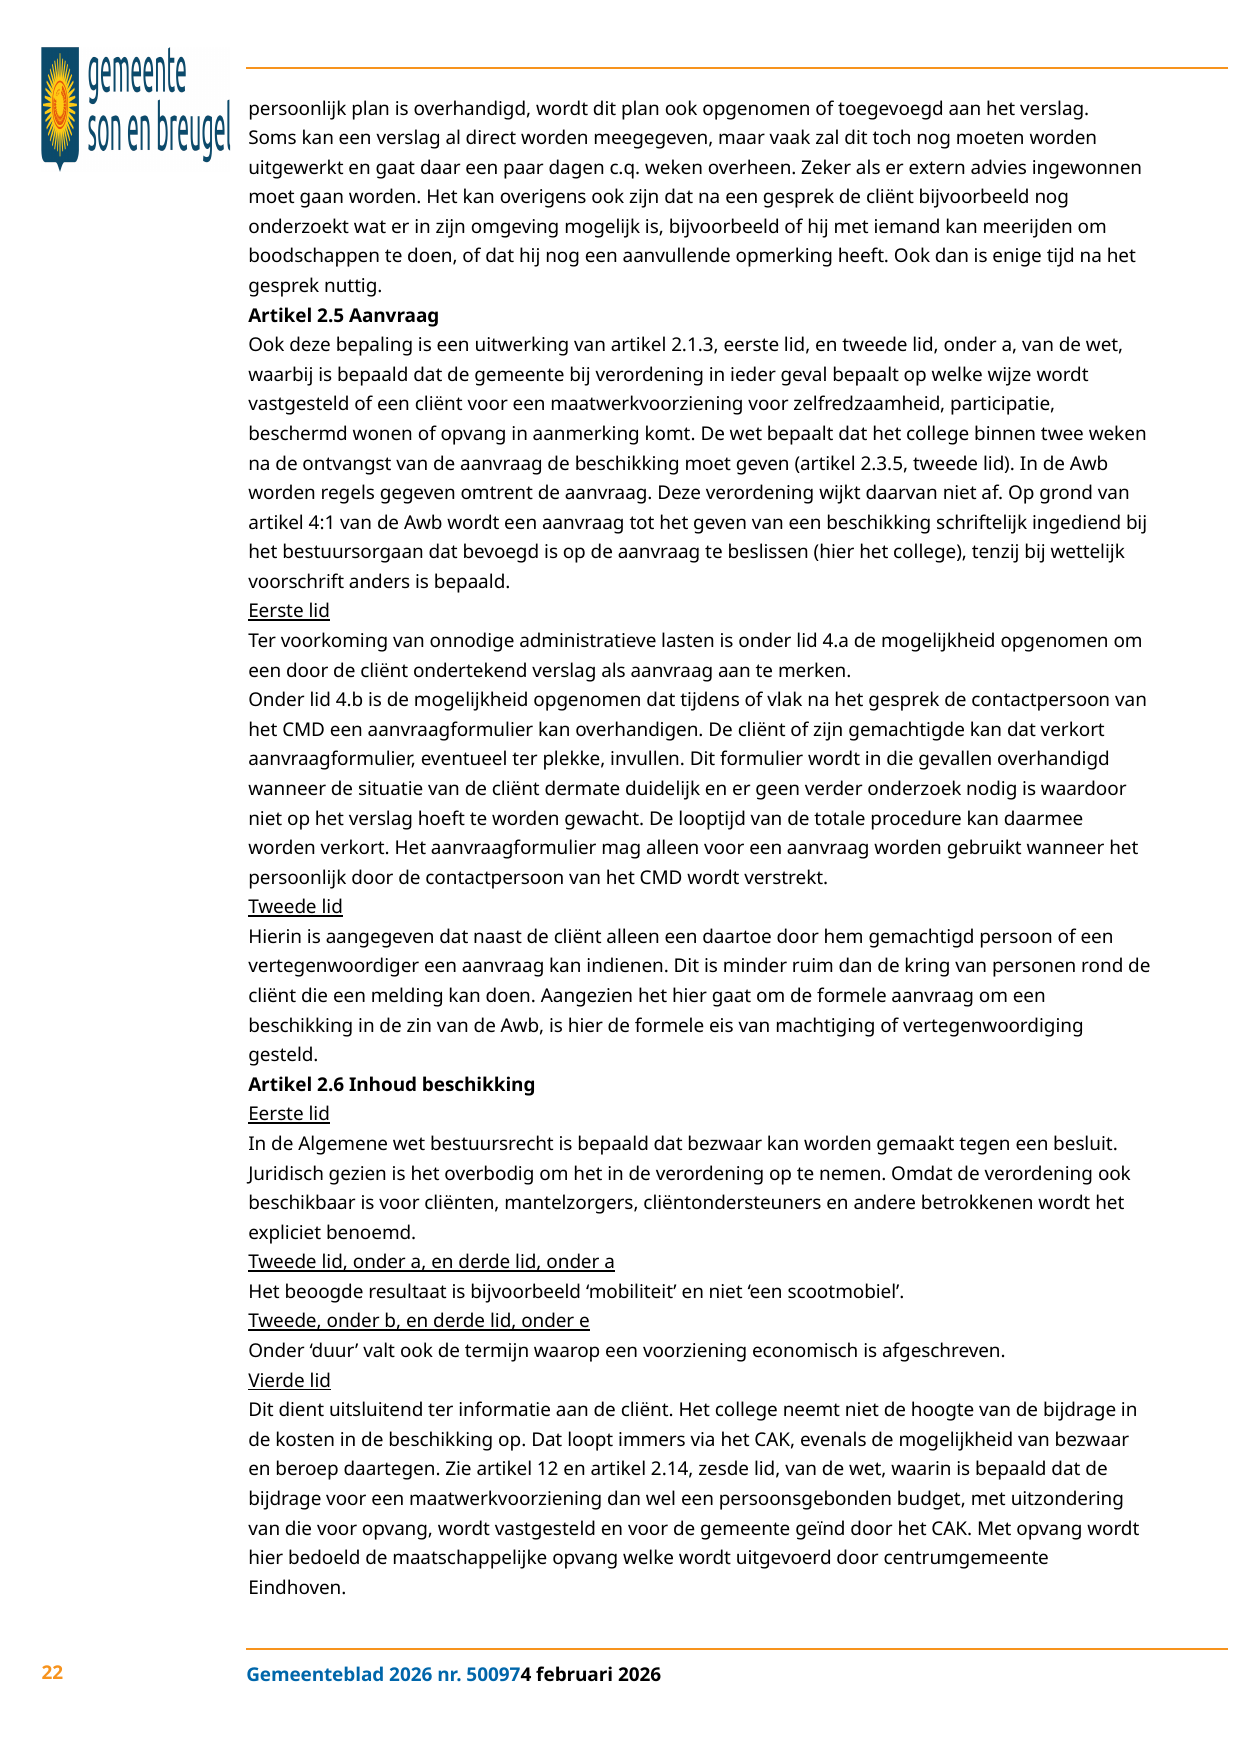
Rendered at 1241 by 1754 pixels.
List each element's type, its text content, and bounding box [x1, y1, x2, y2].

text Soms kan een verslag al direct worden meegegeven, maar vaak zal dit toch nog moeten worden uitgewerkt en gaat daar een paar dagen c.q. weken overheen. Zeker als er extern advies ingewonnen moet gaan worden. Het kan overigens ook zijn dat na een gesprek de cliënt bijvoorbeeld nog onderzoekt wat er in zijn omgeving mogelijk is, bijvoorbeeld of hij met iemand kan meerijden om boodschappen te doen, of dat hij nog een aanvullende opmerking heeft. Ook dan is enige tijd na het gesprek nuttig. [248, 124, 1152, 298]
text Tweede, onder b, en derde lid, onder e [248, 1308, 1152, 1333]
text Ter voorkoming van onnodige administratieve lasten is onder lid 4.a de mogelijkheid opgenomen om een door de cliënt ondertekend verslag als aanvraag aan te merken. [248, 627, 1152, 683]
text Dit dient uitsluitend ter informatie aan de cliënt. Het college neemt niet de hoogte van de bijdrage in de kosten in de beschikking op. Dat loopt immers via het CAK, evenals de mogelijkheid van bezwaar en beroep daartegen. Zie artikel 12 en artikel 2.14, zesde lid, van de wet, waarin is bepaald dat de bijdrage voor een maatwerkvoorziening dan wel een persoonsgebonden budget, met uitzondering van die voor opvang, wordt vastgesteld en voor de gemeente geïnd door het CAK. Met opvang wordt hier bedoeld de maatschappelijke opvang welke wordt uitgevoerd door centrumgemeente Eindhoven. [248, 1396, 1152, 1600]
picture [41, 47, 231, 172]
text Eerste lid [248, 1101, 1152, 1126]
text Het beoogde resultaat is bijvoorbeeld ‘mobiliteit’ en niet ‘een scootmobiel’. [248, 1278, 1152, 1304]
text Ook deze bepaling is een uitwerking van artikel 2.1.3, eerste lid, en tweede lid, onder a, van de wet, waarbij is bepaald dat de gemeente bij verordening in ieder geval bepaalt op welke wijze wordt vastgesteld of een cliënt voor een maatwerkvoorziening voor zelfredzaamheid, participatie, beschermd wonen of opvang in aanmerking komt. De wet bepaalt dat het college binnen twee weken na de ontvangst van de aanvraag de beschikking moet geven (artikel 2.3.5, tweede lid). In de Awb worden regels gegeven omtrent de aanvraag. Deze verordening wijkt daarvan niet af. Op grond van artikel 4:1 van de Awb wordt een aanvraag tot het geven van een beschikking schriftelijk ingediend bij het bestuursorgaan dat bevoegd is op de aanvraag te beslissen (hier het college), tenzij bij wettelijk voorschrift anders is bepaald. [248, 331, 1152, 594]
text persoonlijk plan is overhandigd, wordt dit plan ook opgenomen of toegevoegd aan het verslag. [248, 95, 1152, 121]
text Artikel 2.5 Aanvraag [248, 302, 1152, 328]
text Onder ‘duur’ valt ook de termijn waarop een voorziening economisch is afgeschreven. [248, 1337, 1152, 1363]
text Artikel 2.6 Inhoud beschikking [248, 1071, 1152, 1097]
text Eerste lid [248, 598, 1152, 623]
text Hierin is aangegeven dat naast de cliënt alleen een daartoe door hem gemachtigd persoon of een vertegenwoordiger een aanvraag kan indienen. Dit is minder ruim dan de kring van personen rond de cliënt die een melding kan doen. Aangezien het hier gaat om de formele aanvraag om een beschikking in de zin van de Awb, is hier de formele eis van machtiging of vertegenwoordiging gesteld. [248, 923, 1152, 1067]
text Tweede lid, onder a, en derde lid, onder a [248, 1248, 1152, 1274]
text In de Algemene wet bestuursrecht is bepaald dat bezwaar kan worden gemaakt tegen een besluit. Juridisch gezien is het overbodig om het in de verordening op te nemen. Omdat de verordening ook beschikbaar is voor cliënten, mantelzorgers, cliëntondersteuners en andere betrokkenen wordt het expliciet benoemd. [248, 1130, 1152, 1245]
text Vierde lid [248, 1367, 1152, 1393]
text Onder lid 4.b is de mogelijkheid opgenomen dat tijdens of vlak na het gesprek de contactpersoon van het CMD een aanvraagformulier kan overhandigen. De cliënt of zijn gemachtigde kan dat verkort aanvraagformulier, eventueel ter plekke, invullen. Dit formulier wordt in die gevallen overhandigd wanneer de situatie van de cliënt dermate duidelijk en er geen verder onderzoek nodig is waardoor niet op het verslag hoeft te worden gewacht. De looptijd van de totale procedure kan daarmee worden verkort. Het aanvraagformulier mag alleen voor een aanvraag worden gebruikt wanneer het persoonlijk door de contactpersoon van het CMD wordt verstrekt. [248, 686, 1152, 890]
text Tweede lid [248, 893, 1152, 919]
